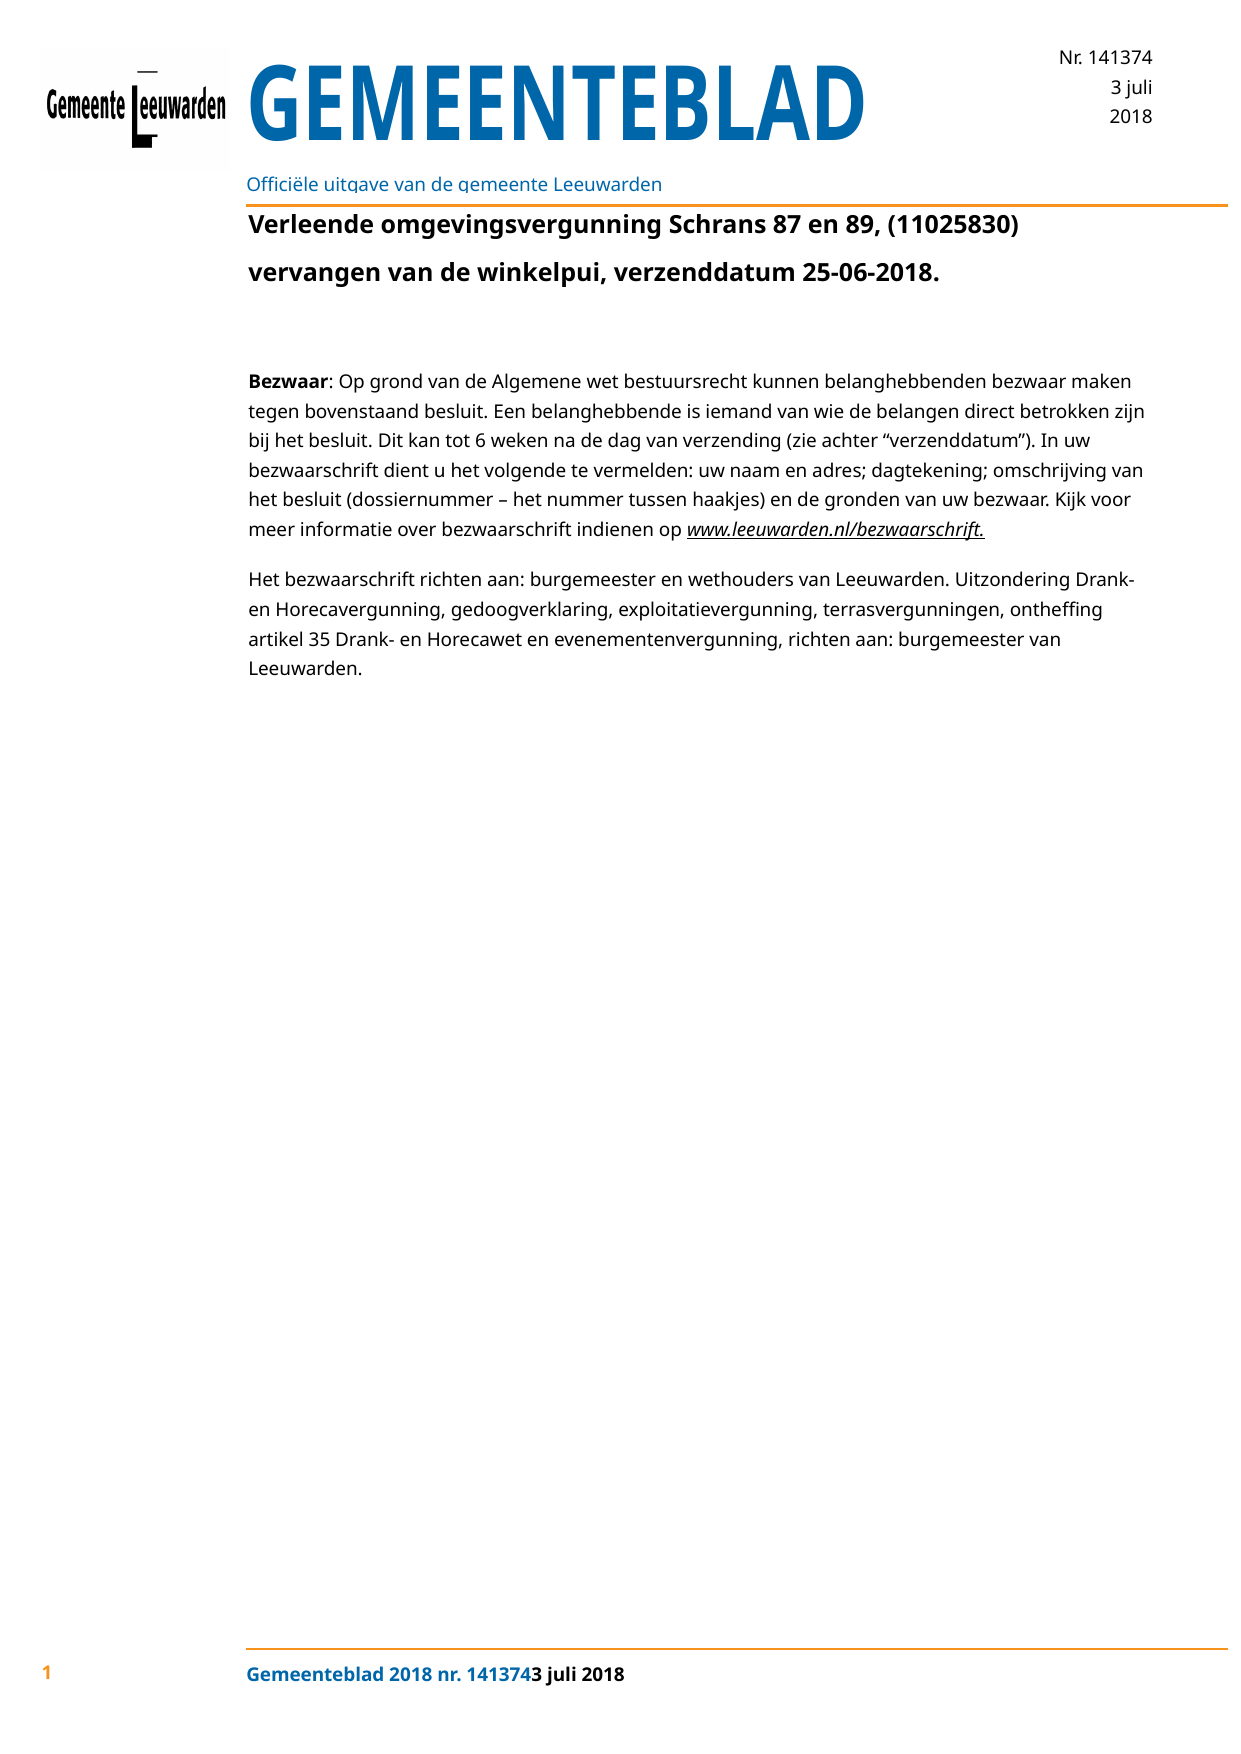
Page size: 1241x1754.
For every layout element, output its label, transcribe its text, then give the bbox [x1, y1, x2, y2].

text Verleende omgevingsvergunning Schrans 87 en 89, (11025830) vervangen van de winkelpui, verzenddatum 25-06-2018. [248, 207, 1152, 288]
picture [41, 47, 231, 172]
text Het bezwaarschrift richten aan: burgemeester en wethouders van Leeuwarden. Uitzondering Drank- en Horecavergunning, gedoogverklaring, exploitatievergunning, terrasvergunningen, ontheffing artikel 35 Drank- en Horecawet en evenementenvergunning, richten aan: burgemeester van Leeuwarden. [248, 567, 1152, 681]
text Bezwaar: Op grond van de Algemene wet bestuursrecht kunnen belanghebbenden bezwaar maken tegen bovenstaand besluit. Een belanghebbende is iemand van wie de belangen direct betrokken zijn bij het besluit. Dit kan tot 6 weken na de dag van verzending (zie achter “verzenddatum”). In uw bezwaarschrift dient u het volgende te vermelden: uw naam en adres; dagtekening; omschrijving van het besluit (dossiernummer – het nummer tussen haakjes) en de gronden van uw bezwaar. Kijk voor meer informatie over bezwaarschrift indienen op www.leeuwarden.nl/bezwaarschrift. [248, 368, 1152, 542]
